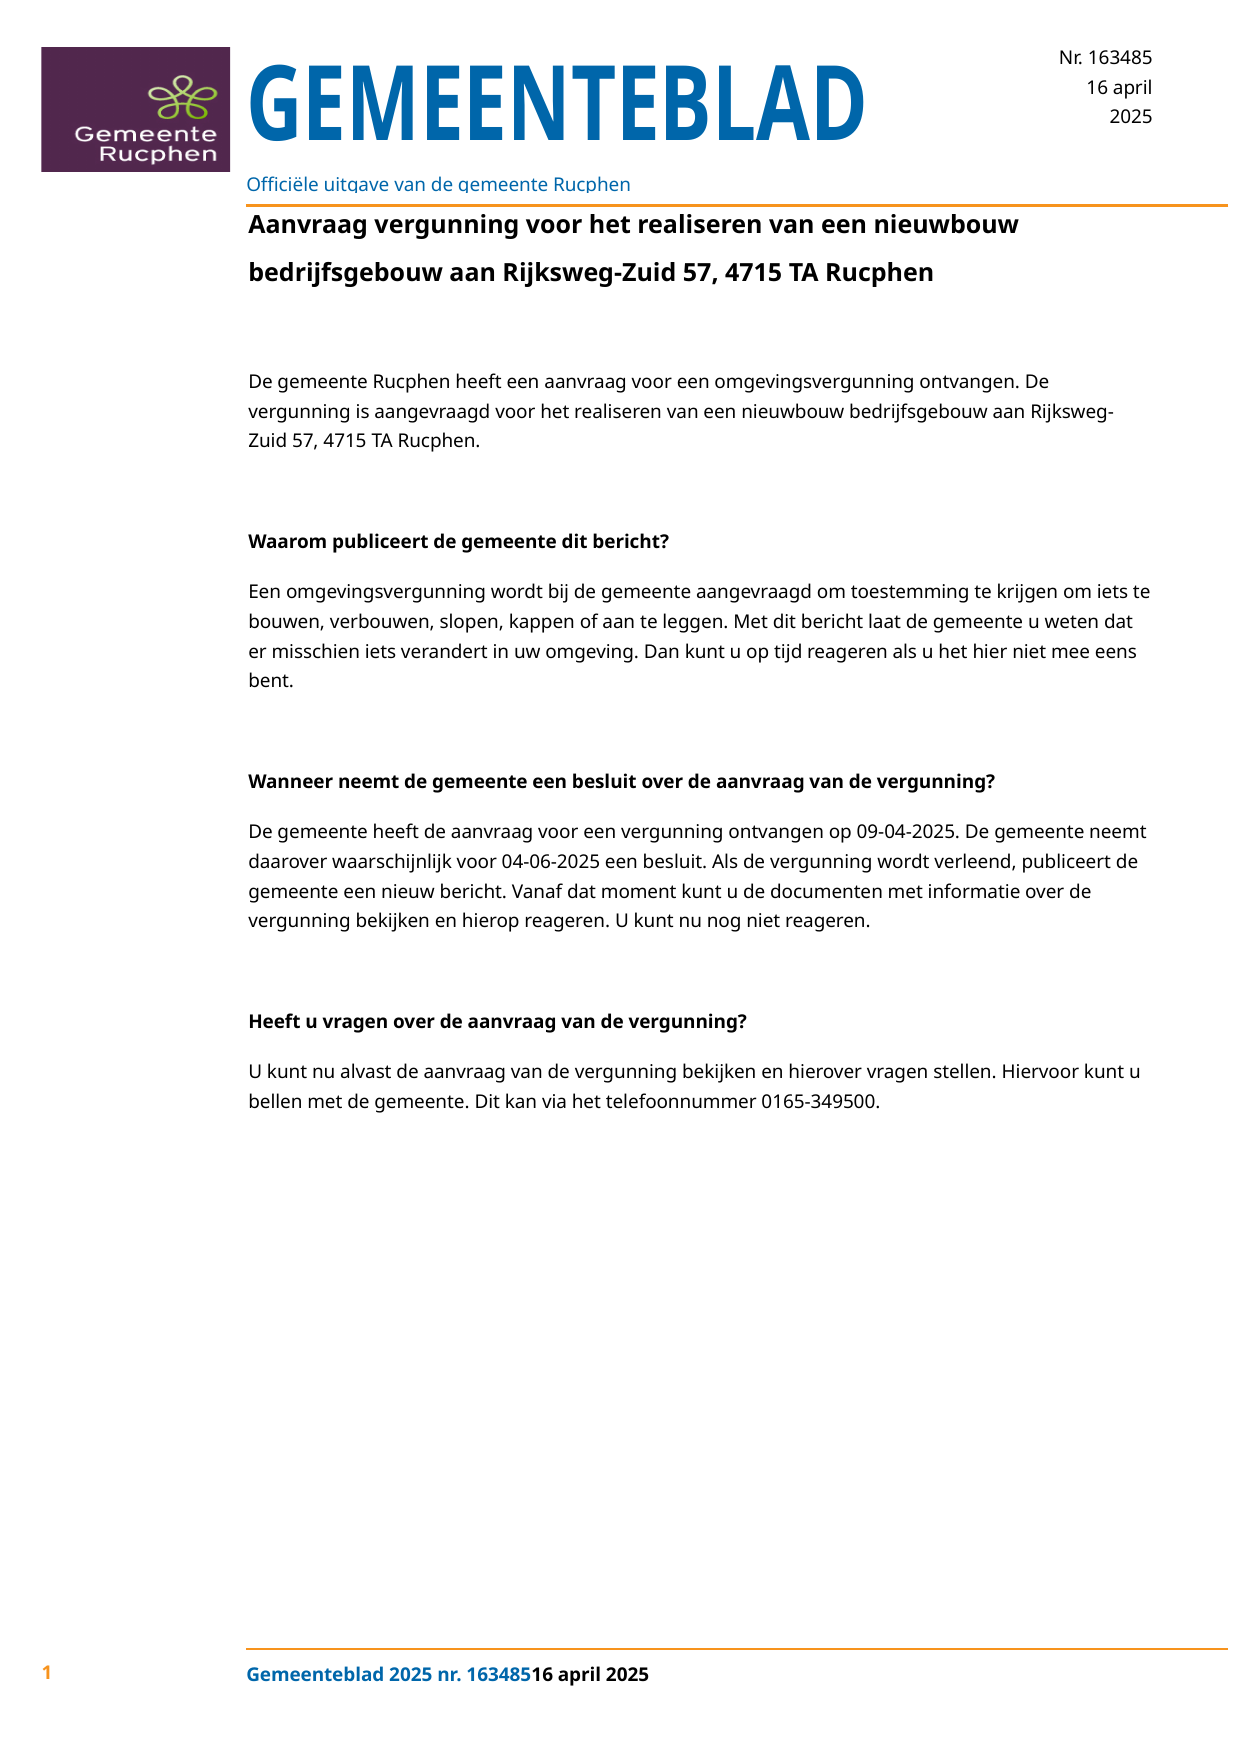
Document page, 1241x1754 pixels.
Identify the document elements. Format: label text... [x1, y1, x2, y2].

text De gemeente Rucphen heeft een aanvraag voor een omgevingsvergunning ontvangen. De vergunning is aangevraagd voor het realiseren van een nieuwbouw bedrijfsgebouw aan Rijksweg-Zuid 57, 4715 TA Rucphen. [248, 368, 1152, 453]
text De gemeente heeft de aanvraag voor een vergunning ontvangen op 09-04-2025. De gemeente neemt daarover waarschijnlijk voor 04-06-2025 een besluit. Als de vergunning wordt verleend, publiceert de gemeente een nieuw bericht. Vanaf dat moment kunt u de documenten met informatie over de vergunning bekijken en hierop reageren. U kunt nu nog niet reageren. [248, 819, 1152, 933]
text Een omgevingsvergunning wordt bij de gemeente aangevraagd om toestemming te krijgen om iets te bouwen, verbouwen, slopen, kappen of aan te leggen. Met dit bericht laat de gemeente u weten dat er misschien iets verandert in uw omgeving. Dan kunt u op tijd reageren als u het hier niet mee eens bent. [248, 579, 1152, 693]
text U kunt nu alvast de aanvraag van de vergunning bekijken en hierover vragen stellen. Hiervoor kunt u bellen met de gemeente. Dit kan via het telefoonnummer 0165-349500. [248, 1059, 1152, 1114]
picture [41, 47, 231, 172]
text Heeft u vragen over de aanvraag van de vergunning? [248, 1008, 1152, 1034]
text Aanvraag vergunning voor het realiseren van een nieuwbouw bedrijfsgebouw aan Rijksweg-Zuid 57, 4715 TA Rucphen [248, 207, 1152, 288]
text Wanneer neemt de gemeente een besluit over de aanvraag van de vergunning? [248, 768, 1152, 794]
text Waarom publiceert de gemeente dit bericht? [248, 528, 1152, 554]
